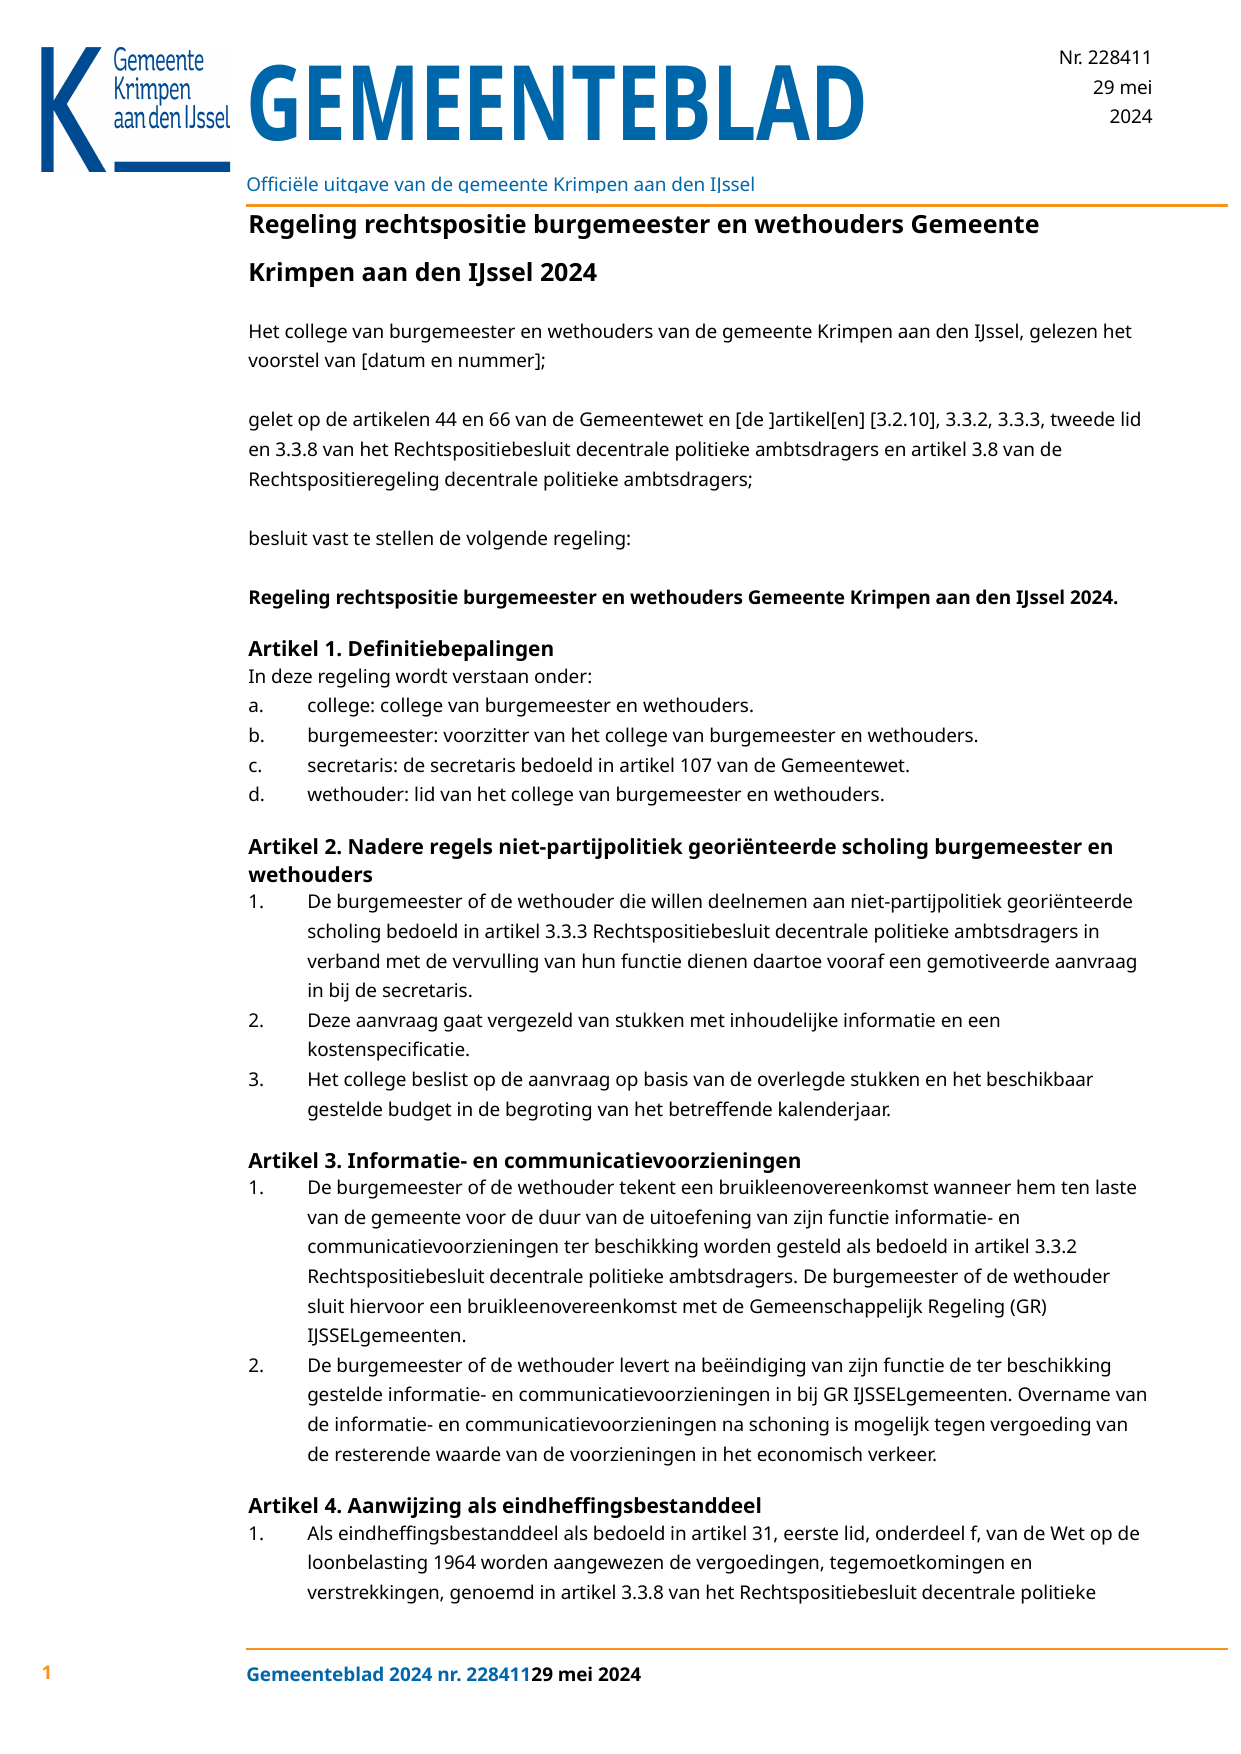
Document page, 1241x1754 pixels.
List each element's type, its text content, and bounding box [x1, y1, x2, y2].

list Het college beslist op de aanvraag op basis van de overlegde stukken en het beschikbaar gestelde budget in de begroting van het betreffende kalenderjaar. [248, 1066, 1152, 1121]
picture [41, 47, 231, 172]
list wethouder: lid van het college van burgemeester en wethouders. [248, 781, 1152, 807]
text Artikel 2. Nadere regels niet-partijpolitiek georiënteerde scholing burgemeester en wethouders [248, 832, 1152, 889]
list Deze aanvraag gaat vergezeld van stukken met inhoudelijke informatie en een kostenspecificatie. [248, 1007, 1152, 1062]
list college: college van burgemeester en wethouders. [248, 693, 1152, 718]
list De burgemeester of de wethouder tekent een bruikleenovereenkomst wanneer hem ten laste van de gemeente voor de duur van de uitoefening van zijn functie informatie- en communicatievoorzieningen ter beschikking worden gesteld als bedoeld in artikel 3.3.2 Rechtspositiebesluit decentrale politieke ambtsdragers. De burgemeester of de wethouder sluit hiervoor een bruikleenovereenkomst met de Gemeenschappelijk Regeling (GR) IJSSELgemeenten. [248, 1174, 1152, 1348]
text Artikel 3. Informatie- en communicatievoorzieningen [248, 1146, 1152, 1174]
text Artikel 1. Definitiebepalingen [248, 634, 1152, 663]
list De burgemeester of de wethouder die willen deelnemen aan niet-partijpolitiek georiënteerde scholing bedoeld in artikel 3.3.3 Rechtspositiebesluit decentrale politieke ambtsdragers in verband met de vervulling van hun functie dienen daartoe vooraf een gemotiveerde aanvraag in bij de secretaris. [248, 889, 1152, 1003]
list De burgemeester of de wethouder levert na beëindiging van zijn functie de ter beschikking gestelde informatie- en communicatievoorzieningen in bij GR IJSSELgemeenten. Overname van de informatie- en communicatievoorzieningen na schoning is mogelijk tegen vergoeding van de resterende waarde van de voorzieningen in het economisch verkeer. [248, 1352, 1152, 1467]
text Regeling rechtspositie burgemeester en wethouders Gemeente Krimpen aan den IJssel 2024. [248, 584, 1152, 610]
text Artikel 4. Aanwijzing als eindheffingsbestanddeel [248, 1491, 1152, 1520]
list burgemeester: voorzitter van het college van burgemeester en wethouders. [248, 722, 1152, 748]
text gelet op de artikelen 44 en 66 van de Gemeentewet en [de ]artikel[en] [3.2.10], 3.3.2, 3.3.3, tweede lid en 3.3.8 van het Rechtspositiebesluit decentrale politieke ambtsdragers en artikel 3.8 van de Rechtspositieregeling decentrale politieke ambtsdragers; [248, 407, 1152, 492]
text Het college van burgemeester en wethouders van de gemeente Krimpen aan den IJssel, gelezen het voorstel van [datum en nummer]; [248, 318, 1152, 373]
text besluit vast te stellen de volgende regeling: [248, 525, 1152, 551]
text Regeling rechtspositie burgemeester en wethouders Gemeente Krimpen aan den IJssel 2024 [248, 207, 1152, 288]
text In deze regeling wordt verstaan onder: [248, 663, 1152, 689]
list secretaris: de secretaris bedoeld in artikel 107 van de Gemeentewet. [248, 752, 1152, 777]
list Als eindheffingsbestanddeel als bedoeld in artikel 31, eerste lid, onderdeel f, van de Wet op de loonbelasting 1964 worden aangewezen de vergoedingen, tegemoetkomingen en verstrekkingen, genoemd in artikel 3.3.8 van het Rechtspositiebesluit decentrale politieke [248, 1520, 1152, 1604]
